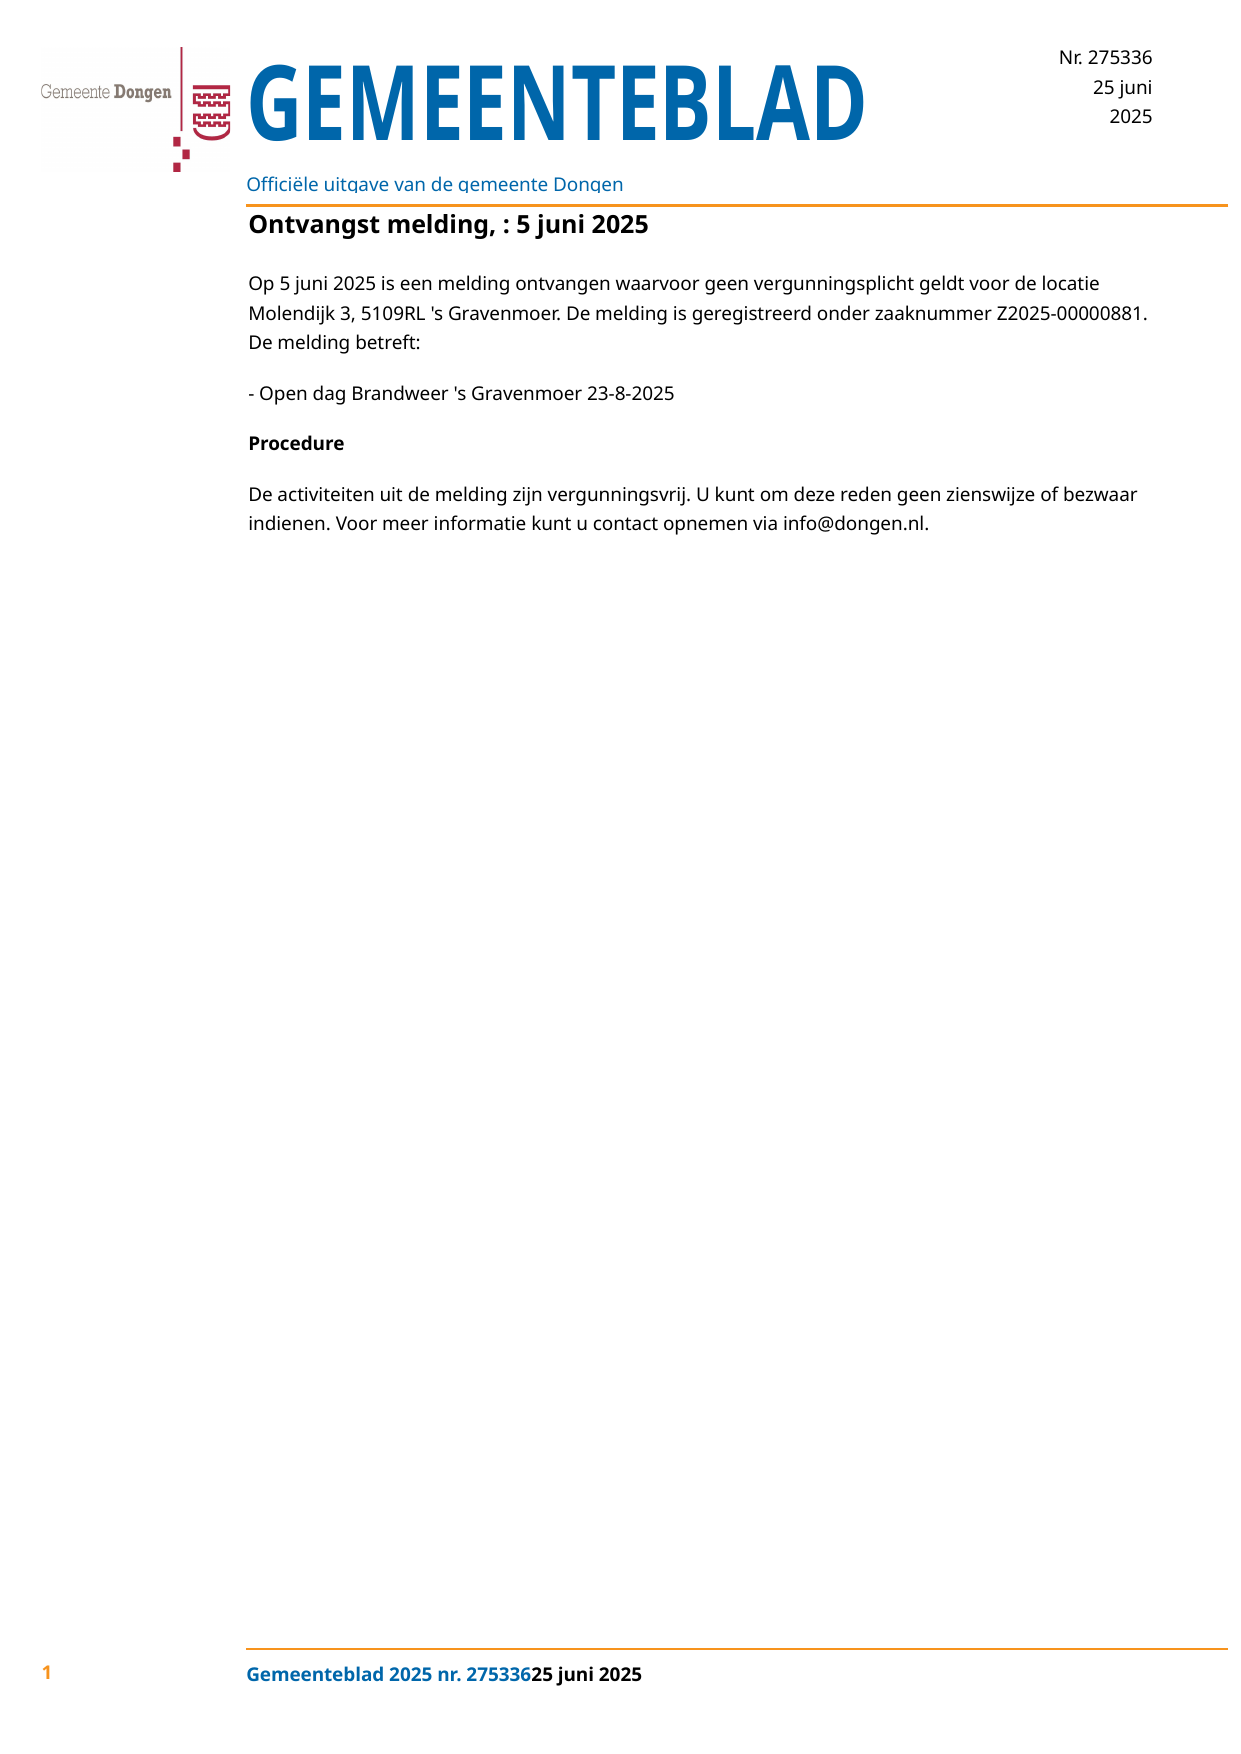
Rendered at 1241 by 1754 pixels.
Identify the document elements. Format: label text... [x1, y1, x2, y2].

text De activiteiten uit de melding zijn vergunningsvrij. U kunt om deze reden geen zienswijze of bezwaar indienen. Voor meer informatie kunt u contact opnemen via info@dongen.nl. [248, 481, 1152, 536]
text Ontvangst melding, : 5 juni 2025 [248, 207, 1152, 241]
text Op 5 juni 2025 is een melding ontvangen waarvoor geen vergunningsplicht geldt voor de locatie Molendijk 3, 5109RL 's Gravenmoer. De melding is geregistreerd onder zaaknummer Z2025-00000881. De melding betreft: [248, 270, 1152, 355]
picture [41, 47, 231, 172]
text - Open dag Brandweer 's Gravenmoer 23-8-2025 [248, 380, 1152, 406]
text Procedure [248, 430, 1152, 456]
